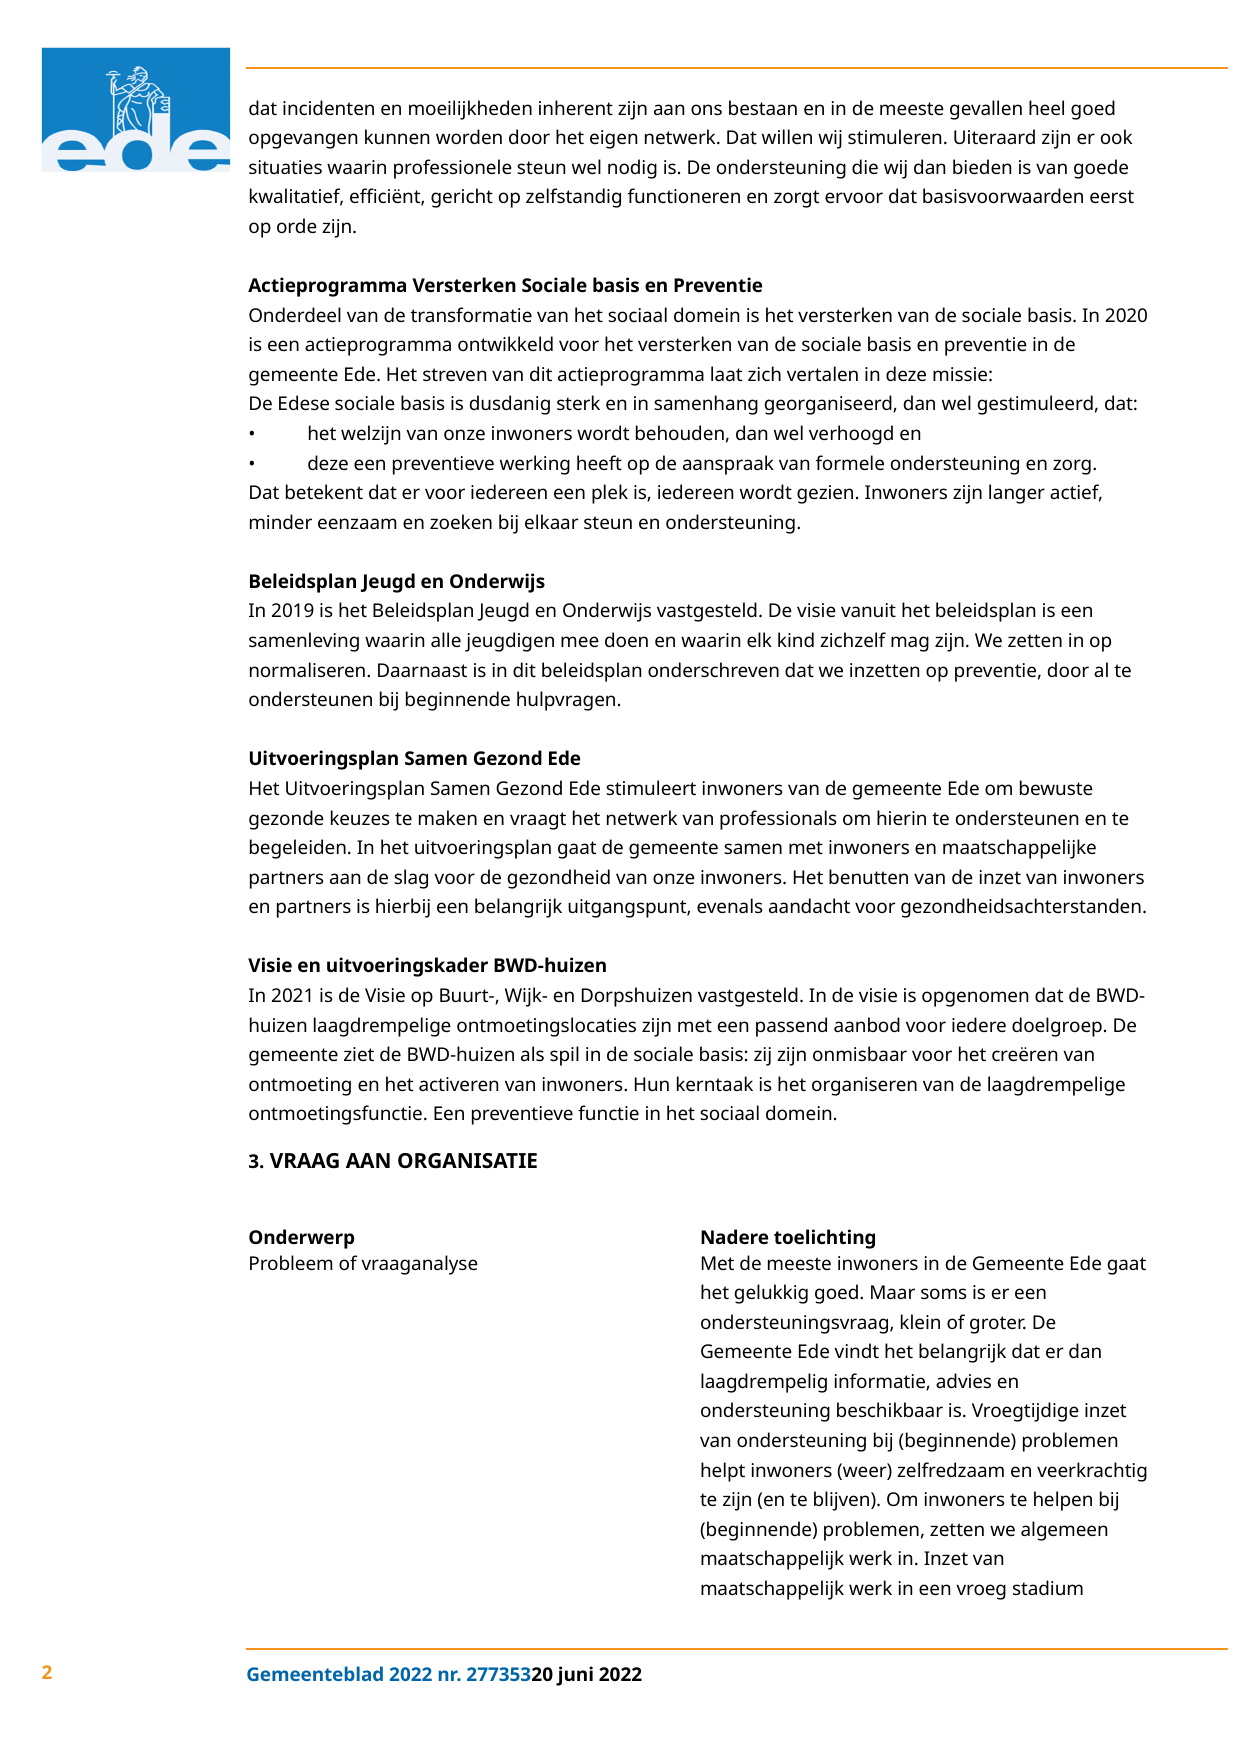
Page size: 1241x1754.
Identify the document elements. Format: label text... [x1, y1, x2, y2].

text Visie en uitvoeringskader BWD-huizen [248, 953, 1152, 978]
text In 2019 is het Beleidsplan Jeugd en Onderwijs vastgesteld. De visie vanuit het beleidsplan is een samenleving waarin alle jeugdigen mee doen en waarin elk kind zichzelf mag zijn. We zetten in op normaliseren. Daarnaast is in dit beleidsplan onderschreven dat we inzetten op preventie, door al te ondersteunen bij beginnende hulpvragen. [248, 598, 1152, 712]
text dat incidenten en moeilijkheden inherent zijn aan ons bestaan en in de meeste gevallen heel goed opgevangen kunnen worden door het eigen netwerk. Dat willen wij stimuleren. Uiteraard zijn er ook situaties waarin professionele steun wel nodig is. De ondersteuning die wij dan bieden is van goede kwalitatief, efficiënt, gericht op zelfstandig functioneren en zorgt ervoor dat basisvoorwaarden eerst op orde zijn. [248, 95, 1152, 239]
text Dat betekent dat er voor iedereen een plek is, iedereen wordt gezien. Inwoners zijn langer actief, minder eenzaam en zoeken bij elkaar steun en ondersteuning. [248, 479, 1152, 535]
list deze een preventieve werking heeft op de aanspraak van formele ondersteuning en zorg. [248, 450, 1152, 476]
text Uitvoeringsplan Samen Gezond Ede [248, 746, 1152, 771]
text In 2021 is de Visie op Buurt-, Wijk- en Dorpshuizen vastgesteld. In de visie is opgenomen dat de BWD-huizen laagdrempelige ontmoetingslocaties zijn met een passend aanbod voor iedere doelgroep. De gemeente ziet de BWD-huizen als spil in de sociale basis: zij zijn onmisbaar voor het creëren van ontmoeting en het activeren van inwoners. Hun kerntaak is het organiseren van de laagdrempelige ontmoetingsfunctie. Een preventieve functie in het sociaal domein. [248, 982, 1152, 1126]
picture [41, 47, 231, 172]
table_header Nadere toelichting [700, 1224, 1152, 1250]
text Beleidsplan Jeugd en Onderwijs [248, 568, 1152, 594]
table_header Onderwerp [248, 1224, 700, 1250]
text Actieprogramma Versterken Sociale basis en Preventie [248, 272, 1152, 298]
list het welzijn van onze inwoners wordt behouden, dan wel verhoogd en [248, 420, 1152, 446]
text De Edese sociale basis is dusdanig sterk en in samenhang georganiseerd, dan wel gestimuleerd, dat: [248, 391, 1152, 416]
text 3. VRAAG AAN ORGANISATIE [248, 1146, 1152, 1175]
table_cell Probleem of vraaganalyse [248, 1250, 700, 1601]
table_cell Met de meeste inwoners in de Gemeente Ede gaat het gelukkig goed. Maar soms is er een ondersteuningsvraag, klein of groter. De Gemeente Ede vindt het belangrijk dat er dan laagdrempelig informatie, advies en ondersteuning beschikbaar is. Vroegtijdige inzet van ondersteuning bij (beginnende) problemen helpt inwoners (weer) zelfredzaam en veerkrachtig te zijn (en te blijven). Om inwoners te helpen bij (beginnende) problemen, zetten we algemeen maatschappelijk werk in. Inzet van maatschappelijk werk in een vroeg stadium [700, 1250, 1152, 1601]
text Het Uitvoeringsplan Samen Gezond Ede stimuleert inwoners van de gemeente Ede om bewuste gezonde keuzes te maken en vraagt het netwerk van professionals om hierin te ondersteunen en te begeleiden. In het uitvoeringsplan gaat de gemeente samen met inwoners en maatschappelijke partners aan de slag voor de gezondheid van onze inwoners. Het benutten van de inzet van inwoners en partners is hierbij een belangrijk uitgangspunt, evenals aandacht voor gezondheidsachterstanden. [248, 775, 1152, 919]
text Onderdeel van de transformatie van het sociaal domein is het versterken van de sociale basis. In 2020 is een actieprogramma ontwikkeld voor het versterken van de sociale basis en preventie in de gemeente Ede. Het streven van dit actieprogramma laat zich vertalen in deze missie: [248, 302, 1152, 387]
